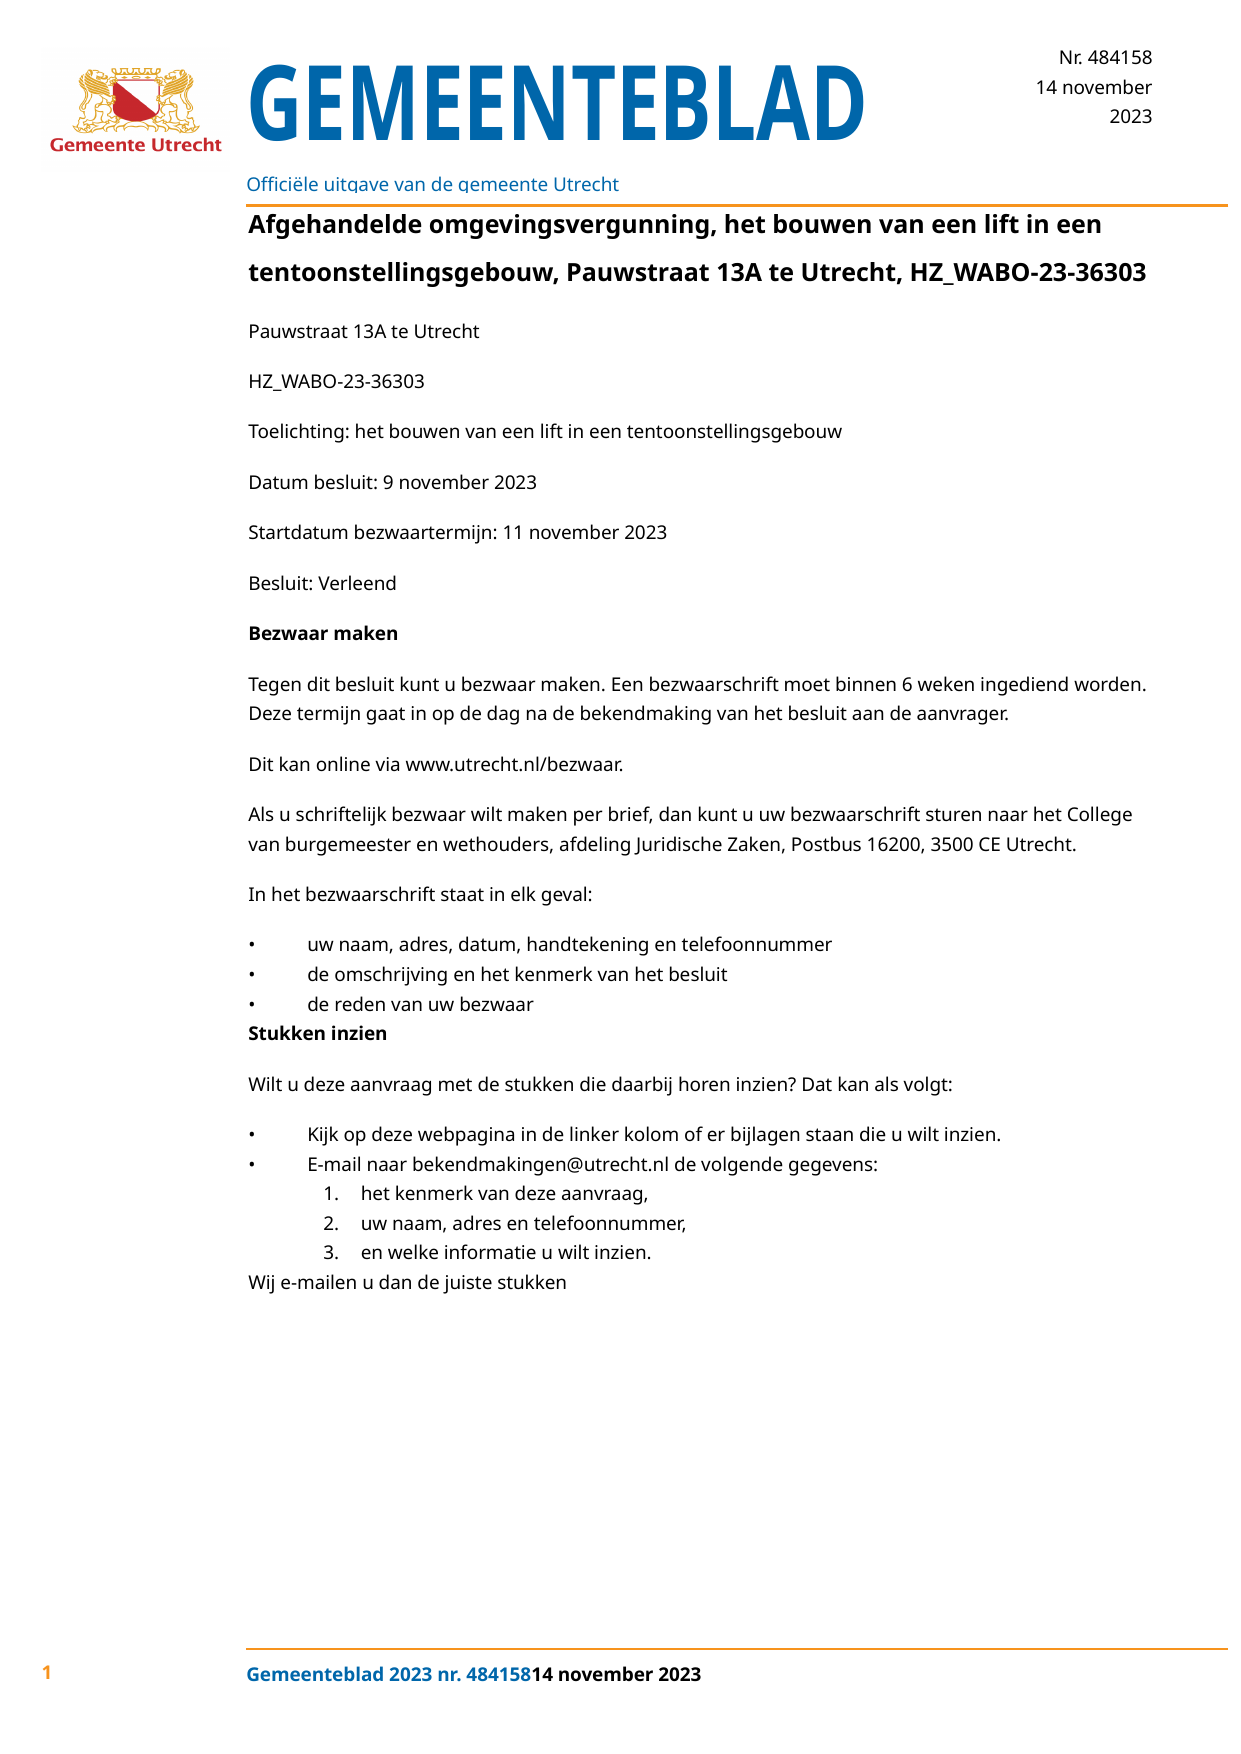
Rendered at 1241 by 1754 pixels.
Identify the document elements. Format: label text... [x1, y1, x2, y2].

text In het bezwaarschrift staat in elk geval: [248, 881, 1152, 907]
list uw naam, adres, datum, handtekening en telefoonnummer [248, 932, 1152, 957]
list de reden van uw bezwaar [248, 991, 1152, 1017]
text Wij e-mailen u dan de juiste stukken [248, 1269, 1152, 1295]
list het kenmerk van deze aanvraag, [323, 1180, 1152, 1206]
text Tegen dit besluit kunt u bezwaar maken. Een bezwaarschrift moet binnen 6 weken ingediend worden. Deze termijn gaat in op de dag na de bekendmaking van het besluit aan de aanvrager. [248, 671, 1152, 726]
text Datum besluit: 9 november 2023 [248, 469, 1152, 495]
list uw naam, adres en telefoonnummer, [323, 1210, 1152, 1236]
text Besluit: Verleend [248, 570, 1152, 596]
text Stukken inzien [248, 1020, 1152, 1046]
text Dit kan online via www.utrecht.nl/bezwaar. [248, 751, 1152, 777]
list en welke informatie u wilt inzien. [323, 1239, 1152, 1265]
list E-mail naar bekendmakingen@utrecht.nl de volgende gegevens: [248, 1151, 1152, 1177]
text Bezwaar maken [248, 620, 1152, 646]
picture [41, 47, 231, 172]
text Als u schriftelijk bezwaar wilt maken per brief, dan kunt u uw bezwaarschrift sturen naar het College van burgemeester en wethouders, afdeling Juridische Zaken, Postbus 16200, 3500 CE Utrecht. [248, 801, 1152, 857]
text Pauwstraat 13A te Utrecht [248, 318, 1152, 344]
text Startdatum bezwaartermijn: 11 november 2023 [248, 519, 1152, 545]
text Toelichting: het bouwen van een lift in een tentoonstellingsgebouw [248, 419, 1152, 444]
text HZ_WABO-23-36303 [248, 368, 1152, 394]
list de omschrijving en het kenmerk van het besluit [248, 961, 1152, 987]
list Kijk op deze webpagina in de linker kolom of er bijlagen staan die u wilt inzien. [248, 1121, 1152, 1147]
text Afgehandelde omgevingsvergunning, het bouwen van een lift in een tentoonstellingsgebouw, Pauwstraat 13A te Utrecht, HZ_WABO-23-36303 [248, 207, 1152, 288]
text Wilt u deze aanvraag met de stukken die daarbij horen inzien? Dat kan als volgt: [248, 1071, 1152, 1097]
